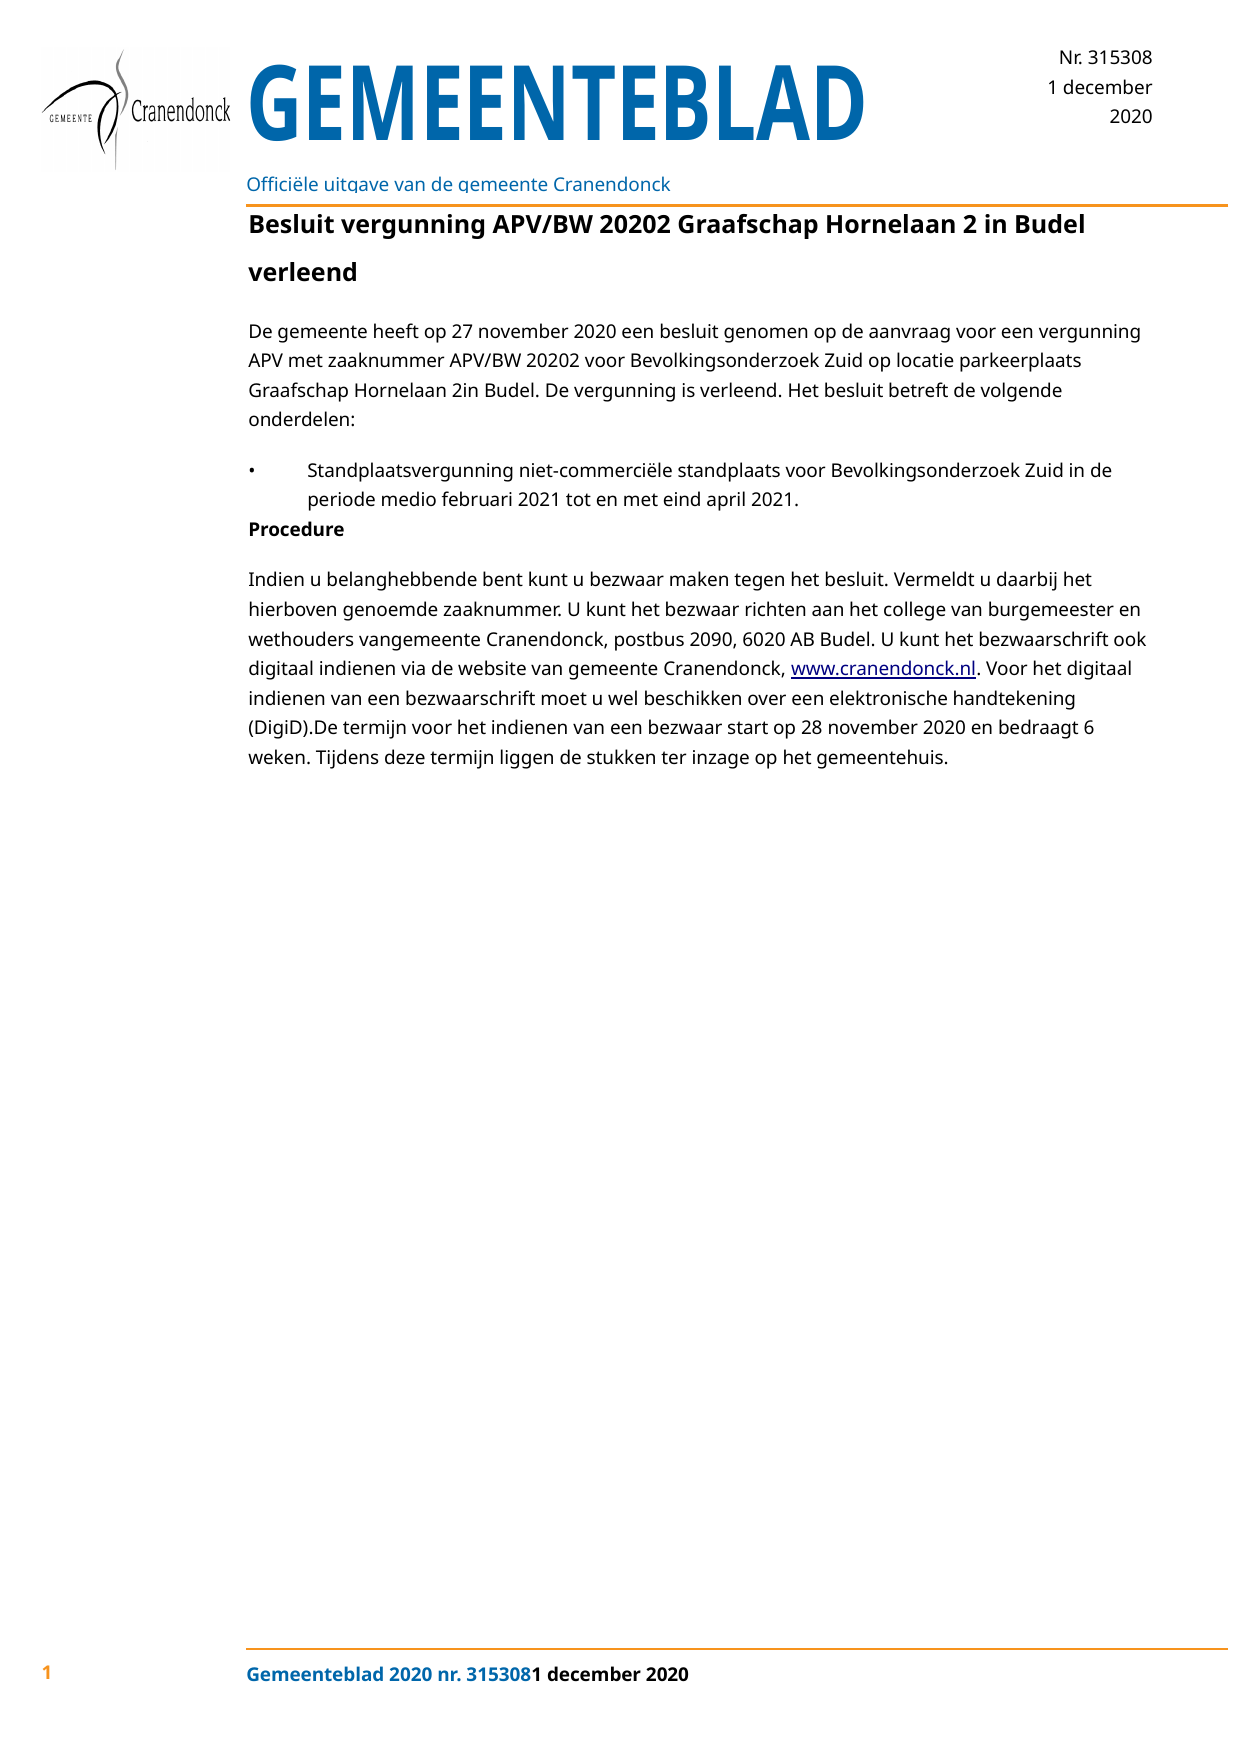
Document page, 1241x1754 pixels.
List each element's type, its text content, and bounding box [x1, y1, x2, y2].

text De gemeente heeft op 27 november 2020 een besluit genomen op de aanvraag voor een vergunning APV met zaaknummer APV/BW 20202 voor Bevolkingsonderzoek Zuid op locatie parkeerplaats Graafschap Hornelaan 2in Budel. De vergunning is verleend. Het besluit betreft de volgende onderdelen: [248, 318, 1152, 432]
list Standplaatsvergunning niet-commerciële standplaats voor Bevolkingsonderzoek Zuid in de periode medio februari 2021 tot en met eind april 2021. [248, 457, 1152, 512]
picture [41, 47, 231, 172]
text Besluit vergunning APV/BW 20202 Graafschap Hornelaan 2 in Budel verleend [248, 207, 1152, 288]
text Procedure [248, 516, 1152, 542]
text Indien u belanghebbende bent kunt u bezwaar maken tegen het besluit. Vermeldt u daarbij het hierboven genoemde zaaknummer. U kunt het bezwaar richten aan het college van burgemeester en wethouders vangemeente Cranendonck, postbus 2090, 6020 AB Budel. U kunt het bezwaarschrift ook digitaal indienen via de website van gemeente Cranendonck, www.cranendonck.nl. Voor het digitaal indienen van een bezwaarschrift moet u wel beschikken over een elektronische handtekening (DigiD).De termijn voor het indienen van een bezwaar start op 28 november 2020 en bedraagt 6 weken. Tijdens deze termijn liggen de stukken ter inzage op het gemeentehuis. [248, 567, 1152, 770]
